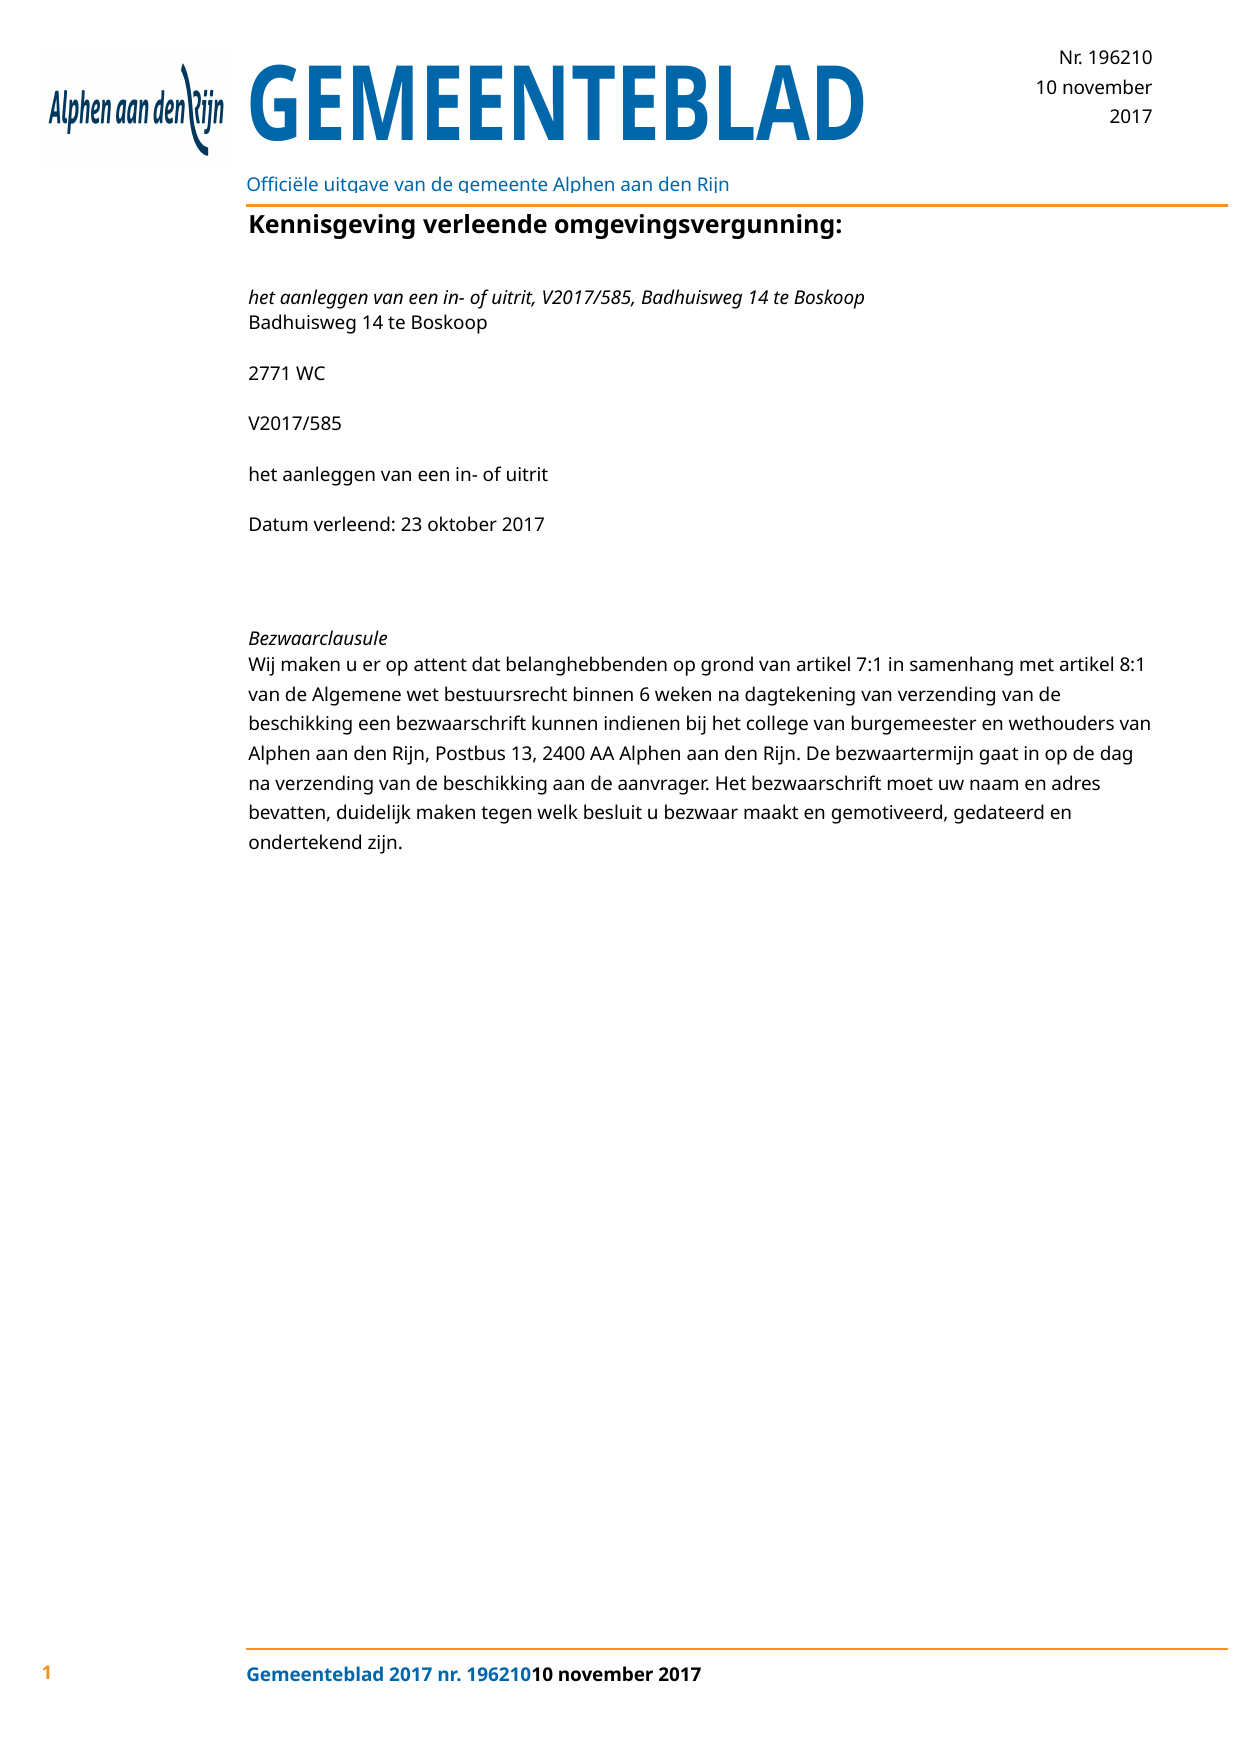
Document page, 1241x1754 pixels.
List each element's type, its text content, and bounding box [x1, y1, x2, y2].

text het aanleggen van een in- of uitrit [248, 461, 1152, 487]
text Bezwaarclausule [248, 626, 1152, 651]
text Badhuisweg 14 te Boskoop [248, 309, 1152, 335]
text 2771 WC [248, 360, 1152, 386]
text Wij maken u er op attent dat belanghebbenden op grond van artikel 7:1 in samenhang met artikel 8:1 van de Algemene wet bestuursrecht binnen 6 weken na dagtekening van verzending van de beschikking een bezwaarschrift kunnen indienen bij het college van burgemeester en wethouders van Alphen aan den Rijn, Postbus 13, 2400 AA Alphen aan den Rijn. De bezwaartermijn gaat in op de dag na verzending van de beschikking aan de aanvrager. Het bezwaarschrift moet uw naam en adres bevatten, duidelijk maken tegen welk besluit u bezwaar maakt en gemotiveerd, gedateerd en ondertekend zijn. [248, 651, 1152, 854]
text het aanleggen van een in- of uitrit, V2017/585, Badhuisweg 14 te Boskoop [248, 284, 1152, 309]
picture [41, 47, 231, 172]
text Datum verleend: 23 oktober 2017 [248, 511, 1152, 537]
text Kennisgeving verleende omgevingsvergunning: [248, 207, 1152, 241]
text V2017/585 [248, 410, 1152, 436]
